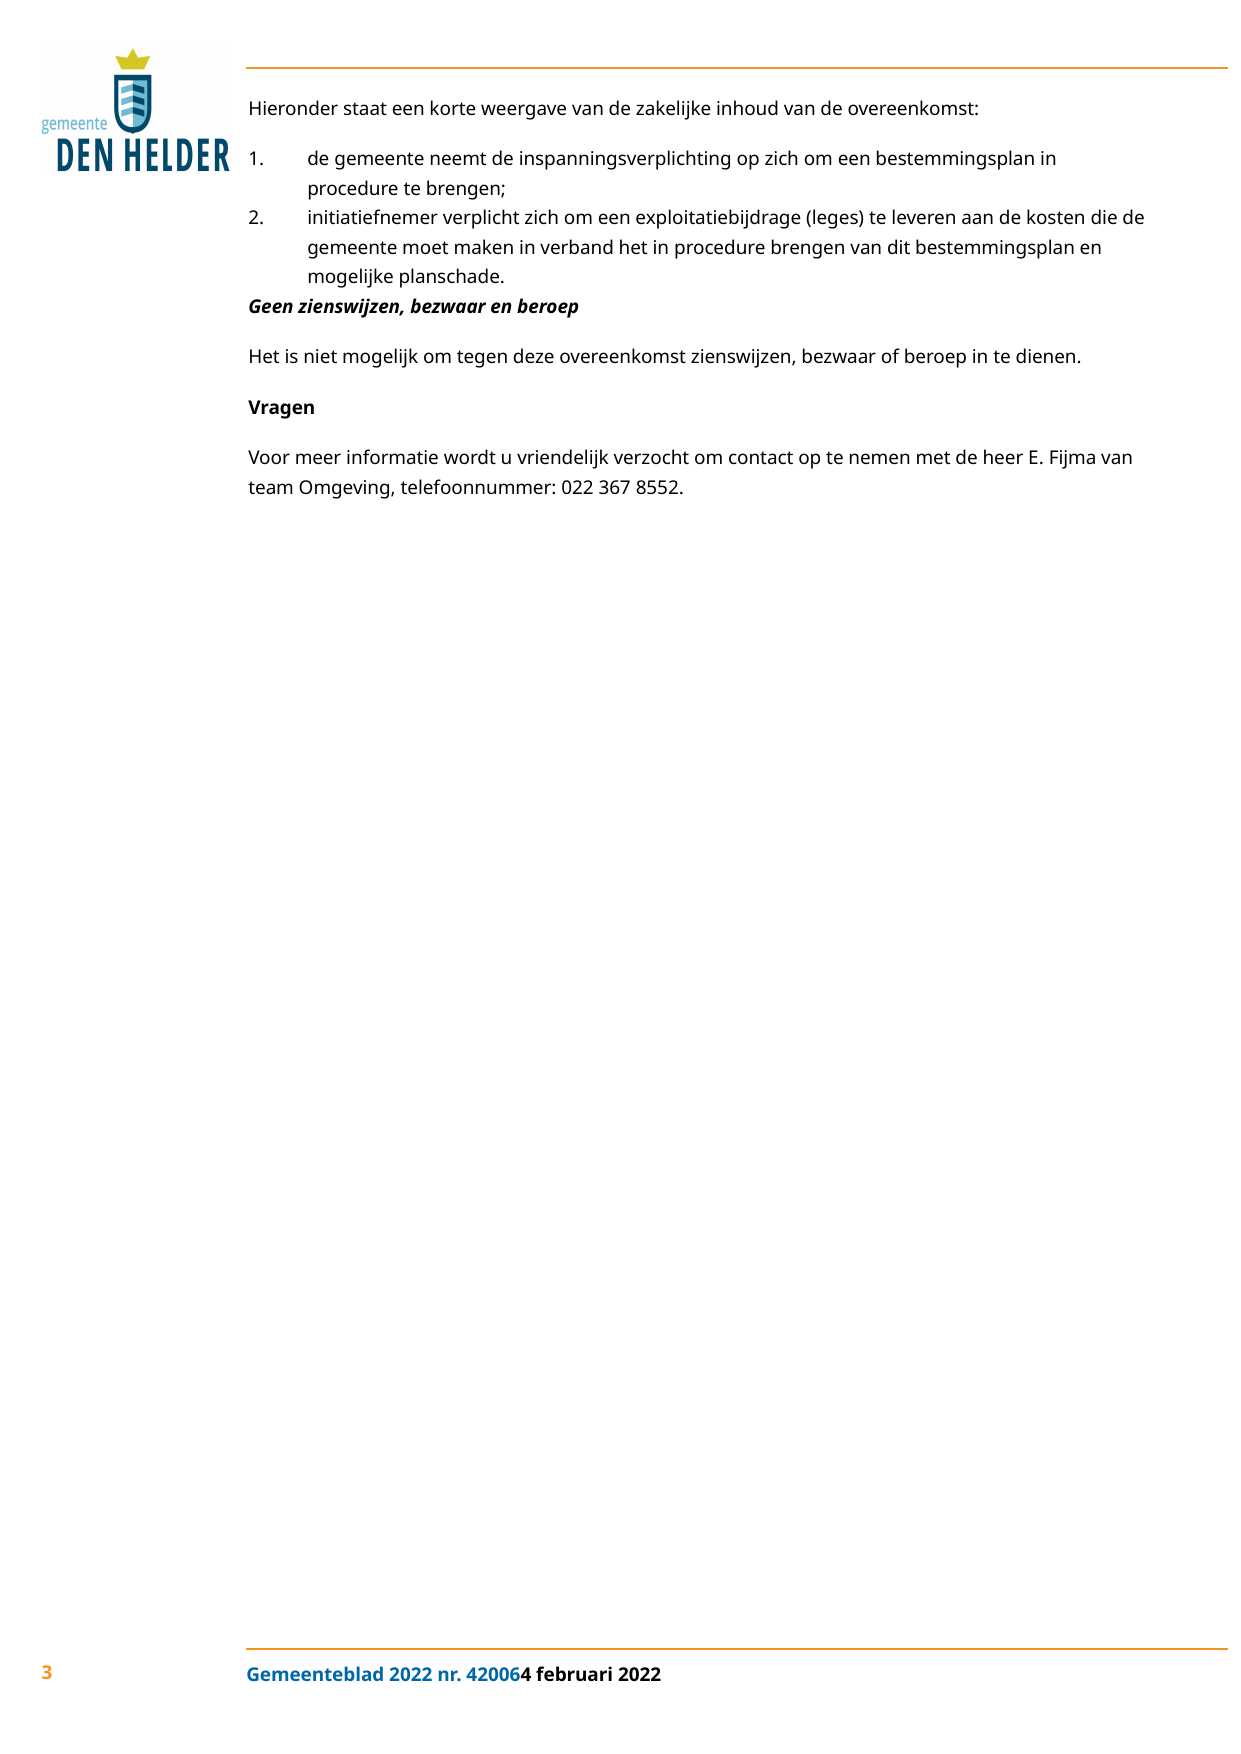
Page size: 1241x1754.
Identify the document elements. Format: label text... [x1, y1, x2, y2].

text Voor meer informatie wordt u vriendelijk verzocht om contact op te nemen met de heer E. Fijma van team Omgeving, telefoonnummer: 022 367 8552. [248, 444, 1152, 500]
text Hieronder staat een korte weergave van de zakelijke inhoud van de overeenkomst: [248, 95, 1152, 121]
list de gemeente neemt de inspanningsverplichting op zich om een bestemmingsplan in procedure te brengen; [248, 145, 1152, 201]
picture [63, 144, 68, 165]
picture [182, 144, 187, 165]
text Het is niet mogelijk om tegen deze overeenkomst zienswijzen, bezwaar of beroep in te dienen. [248, 343, 1152, 369]
picture [41, 47, 231, 172]
picture [130, 157, 135, 172]
picture [100, 154, 106, 172]
list initiatiefnemer verplicht zich om een exploitatiebijdrage (leges) te leveren aan de kosten die de gemeente moet maken in verband het in procedure brengen van dit bestemmingsplan en mogelijke planschade. [248, 204, 1152, 289]
picture [220, 160, 224, 172]
text Vragen [248, 394, 1152, 420]
text Geen zienswijzen, bezwaar en beroep [248, 293, 1152, 319]
